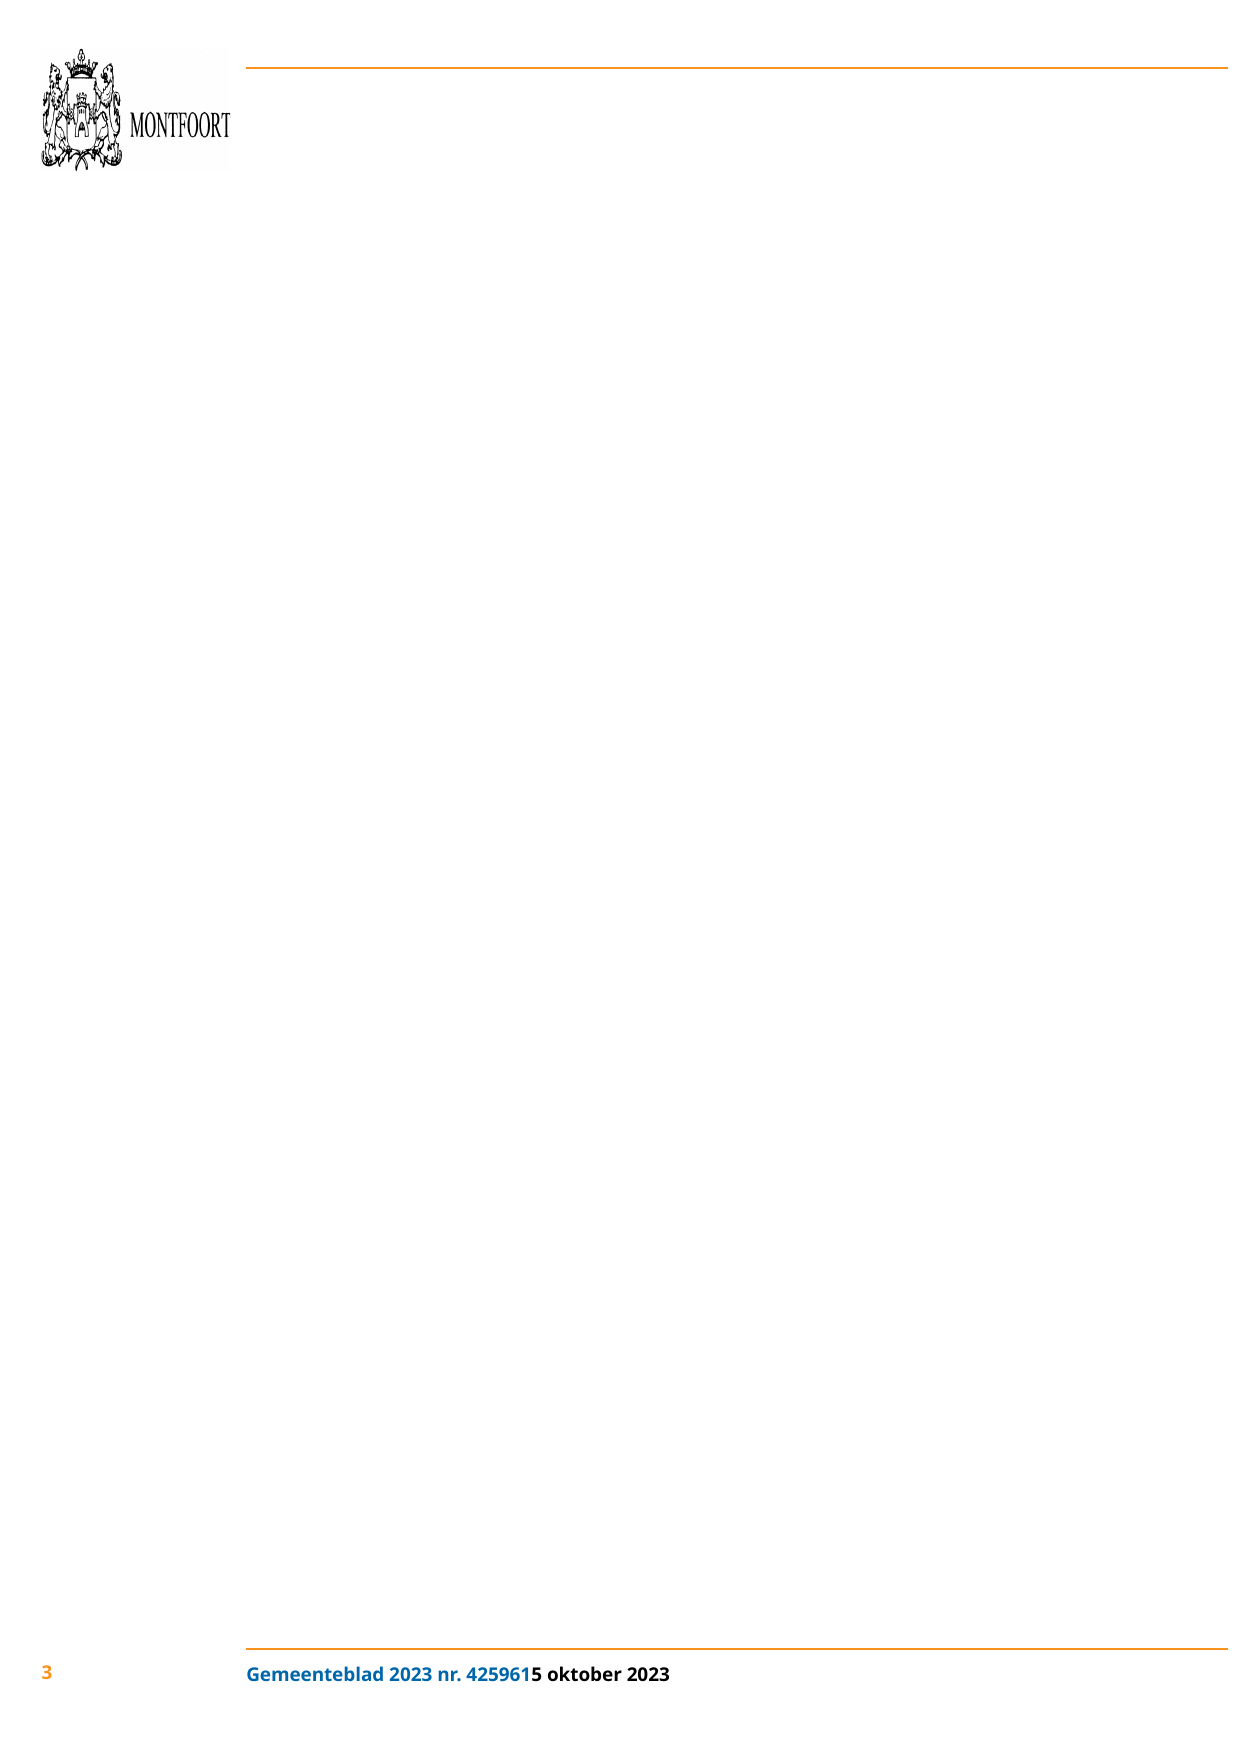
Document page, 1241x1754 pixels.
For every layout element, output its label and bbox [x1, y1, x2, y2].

picture [41, 47, 231, 172]
